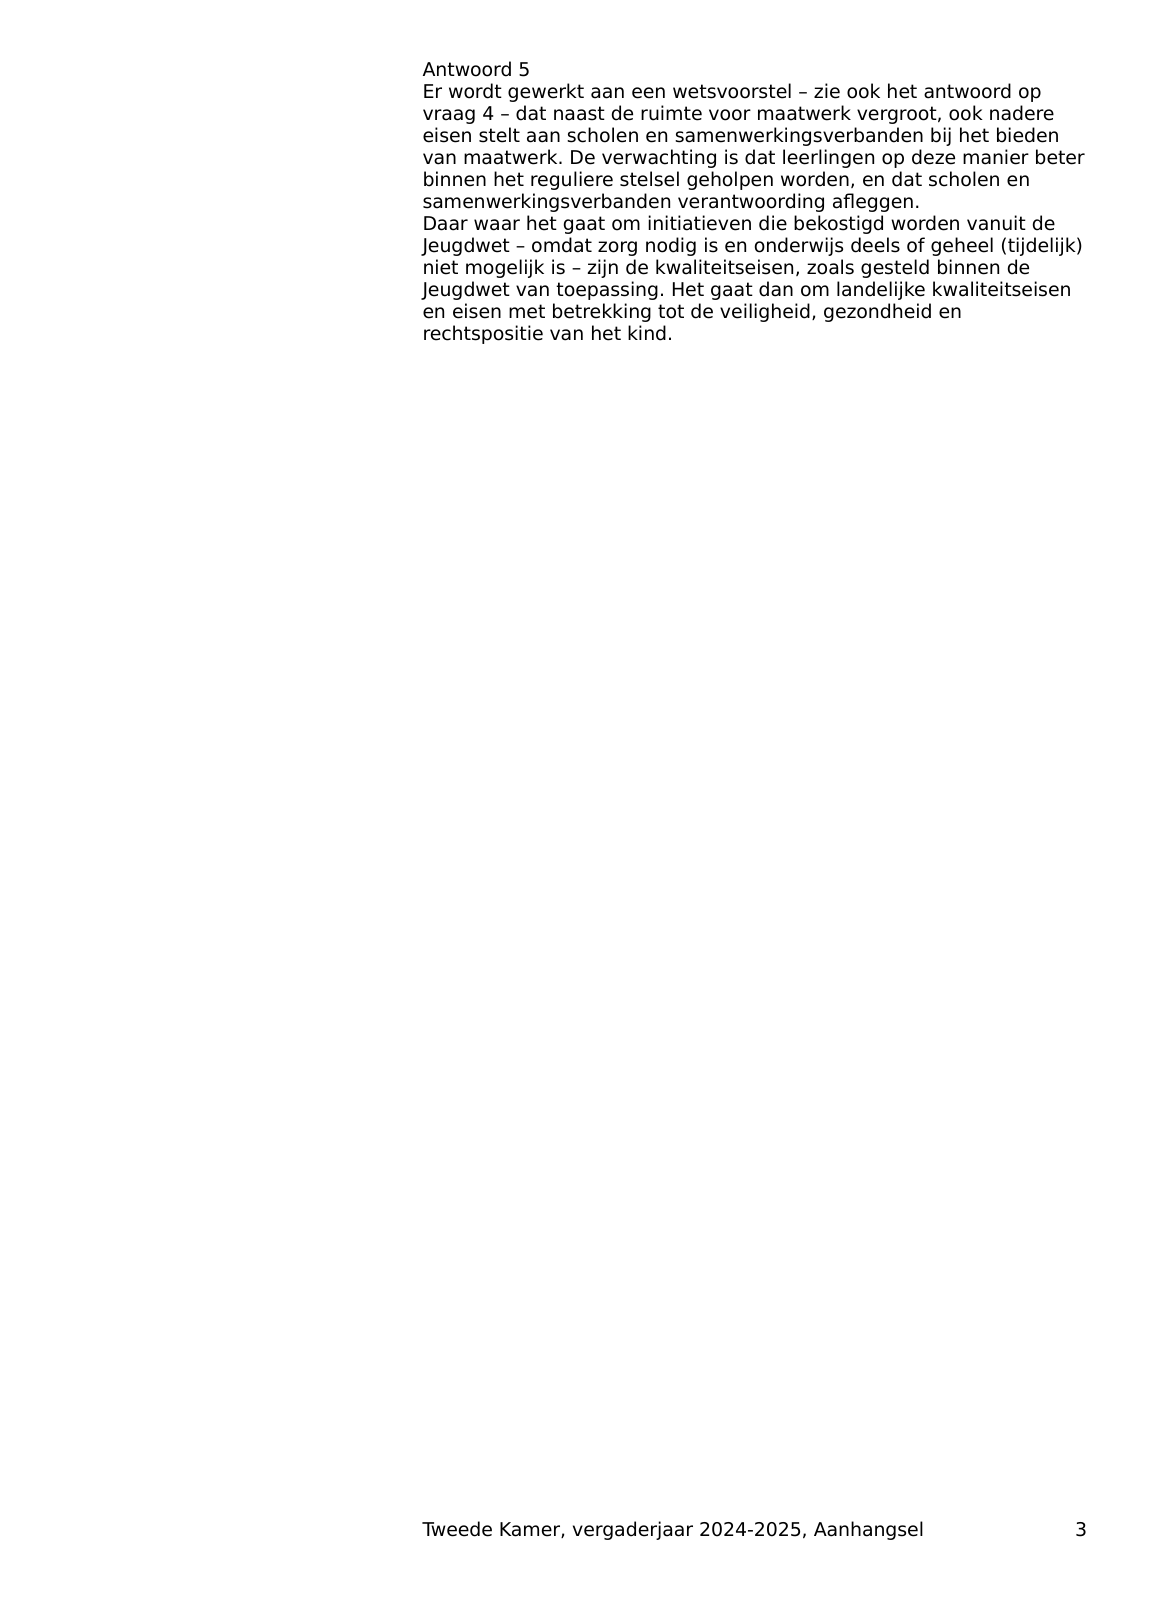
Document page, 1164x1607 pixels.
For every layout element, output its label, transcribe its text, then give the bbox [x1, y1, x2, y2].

text Antwoord 5 [422, 59, 1087, 81]
text Er wordt gewerkt aan een wetsvoorstel – zie ook het antwoord op vraag 4 – dat naast de ruimte voor maatwerk vergroot, ook nadere eisen stelt aan scholen en samenwerkingsverbanden bij het bieden van maatwerk. De verwachting is dat leerlingen op deze manier beter binnen het reguliere stelsel geholpen worden, en dat scholen en samenwerkingsverbanden verantwoording afleggen. [422, 81, 1087, 213]
text Daar waar het gaat om initiatieven die bekostigd worden vanuit de Jeugdwet – omdat zorg nodig is en onderwijs deels of geheel (tijdelijk) niet mogelijk is – zijn de kwaliteitseisen, zoals gesteld binnen de Jeugdwet van toepassing. Het gaat dan om landelijke kwaliteitseisen en eisen met betrekking tot de veiligheid, gezondheid en rechtspositie van het kind. [422, 213, 1087, 345]
